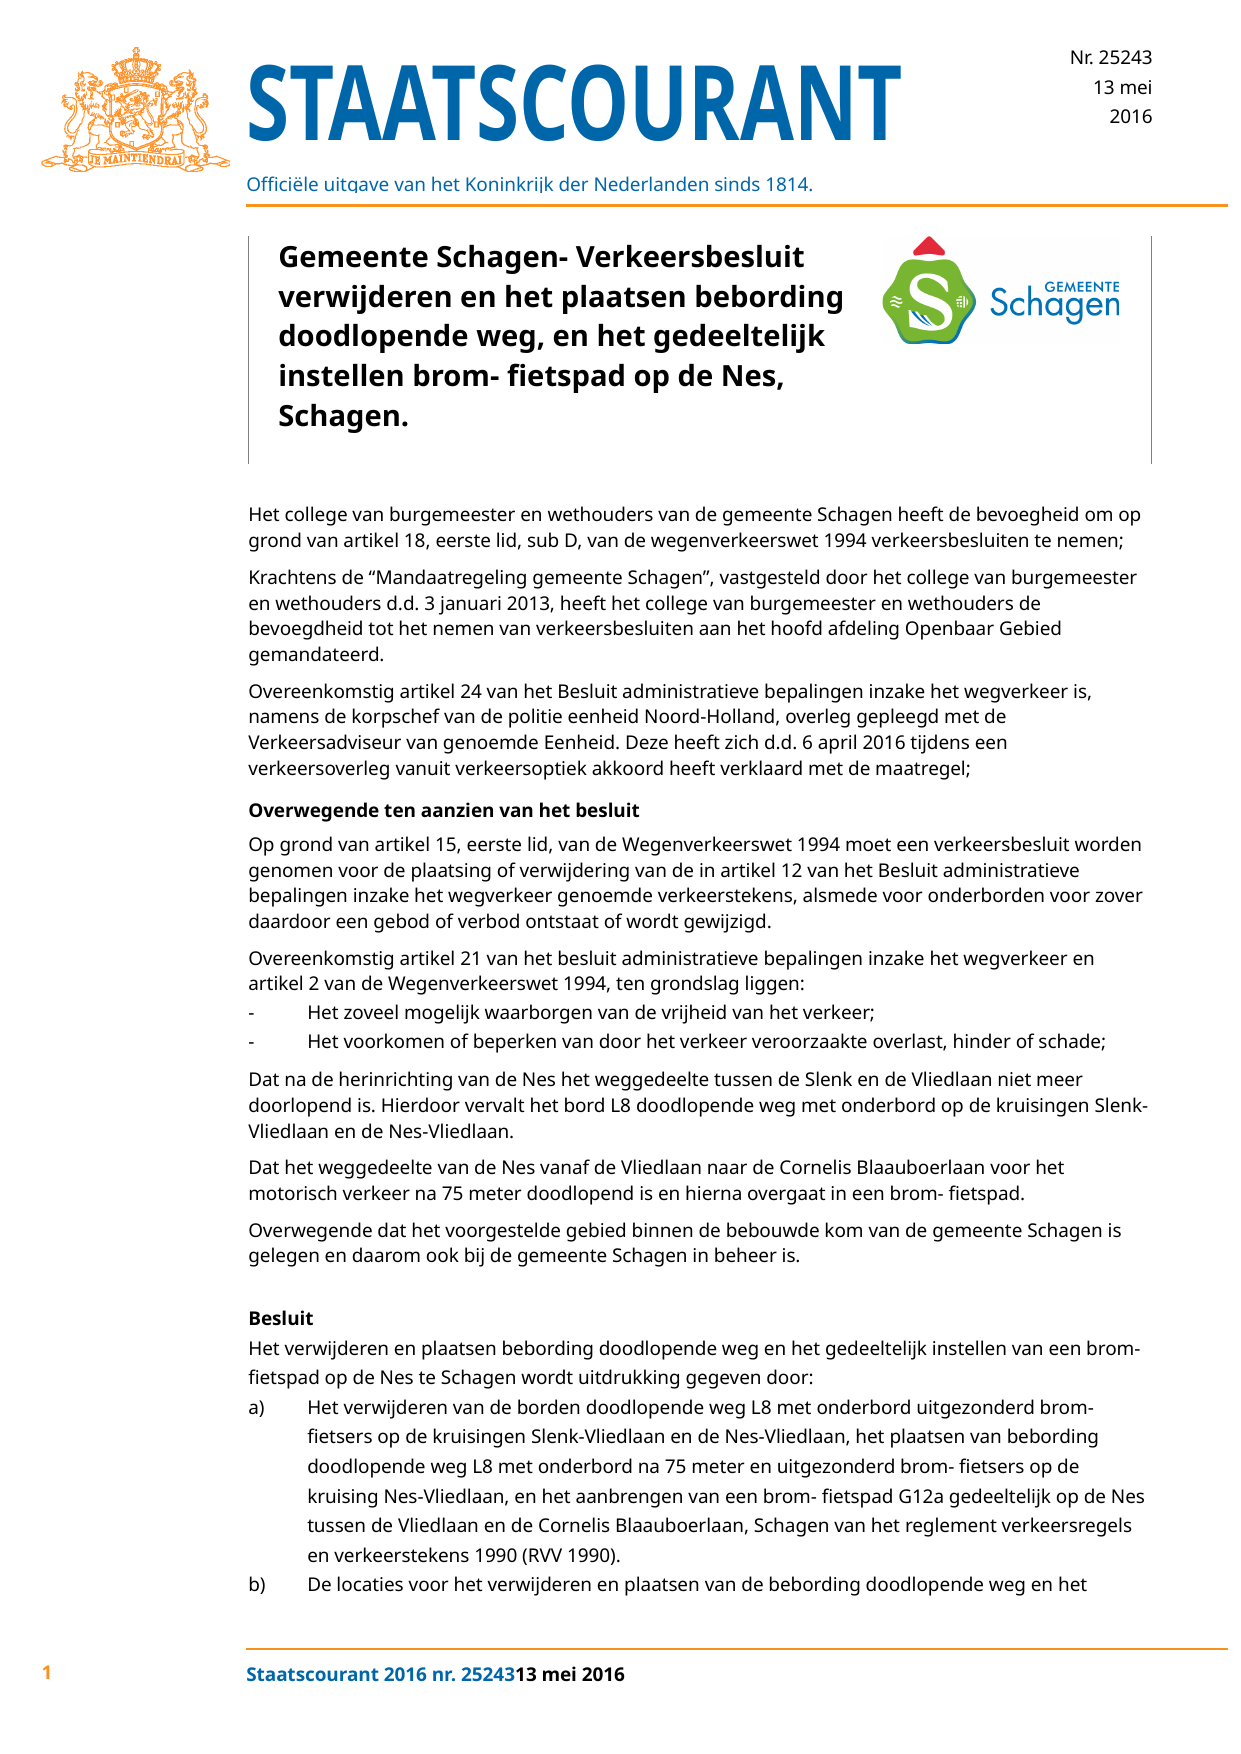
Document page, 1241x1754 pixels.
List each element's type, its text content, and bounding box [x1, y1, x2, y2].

text Overeenkomstig artikel 21 van het besluit administratieve bepalingen inzake het wegverkeer en artikel 2 van de Wegenverkeerswet 1994, ten grondslag liggen: [248, 945, 1152, 996]
text Overwegende ten aanzien van het besluit [248, 797, 1152, 823]
list De locaties voor het verwijderen en plaatsen van de bebording doodlopende weg en het [248, 1572, 1152, 1597]
text Besluit [248, 1305, 1152, 1331]
text Het verwijderen en plaatsen bebording doodlopende weg en het gedeeltelijk instellen van een brom- fietspad op de Nes te Schagen wordt uitdrukking gegeven door: [248, 1335, 1152, 1390]
text Overeenkomstig artikel 24 van het Besluit administratieve bepalingen inzake het wegverkeer is, namens de korpschef van de politie eenheid Noord-Holland, overleg gepleegd met de Verkeersadviseur van genoemde Eenheid. Deze heeft zich d.d. 6 april 2016 tijdens een verkeersoverleg vanuit verkeersoptiek akkoord heeft verklaard met de maatregel; [248, 678, 1152, 781]
picture [41, 47, 231, 172]
list Het zoveel mogelijk waarborgen van de vrijheid van het verkeer; [248, 999, 1152, 1025]
text Dat het weggedeelte van de Nes vanaf de Vliedlaan naar de Cornelis Blaauboerlaan voor het motorisch verkeer na 75 meter doodlopend is en hierna overgaat in een brom- fietspad. [248, 1154, 1152, 1206]
text Het college van burgemeester en wethouders van de gemeente Schagen heeft de bevoegheid om op grond van artikel 18, eerste lid, sub D, van de wegenverkeerswet 1994 verkeersbesluiten te nemen; [248, 502, 1152, 553]
table_header Gemeente Schagen- Verkeersbesluit verwijderen en het plaatsen bebording doodlopende weg, en het gedeeltelijk instellen brom- fietspad op de Nes, Schagen. [249, 236, 850, 464]
picture [882, 236, 1119, 344]
list Het voorkomen of beperken van door het verkeer veroorzaakte overlast, hinder of schade; [248, 1028, 1152, 1054]
text Krachtens de “Mandaatregeling gemeente Schagen”, vastgesteld door het college van burgemeester en wethouders d.d. 3 januari 2013, heeft het college van burgemeester en wethouders de bevoegdheid tot het nemen van verkeersbesluiten aan het hoofd afdeling Openbaar Gebied gemandateerd. [248, 564, 1152, 667]
text Op grond van artikel 15, eerste lid, van de Wegenverkeerswet 1994 moet een verkeersbesluit worden genomen voor de plaatsing of verwijdering van de in artikel 12 van het Besluit administratieve bepalingen inzake het wegverkeer genoemde verkeerstekens, alsmede voor onderborden voor zover daardoor een gebod of verbod ontstaat of wordt gewijzigd. [248, 831, 1152, 934]
text Dat na de herinrichting van de Nes het weggedeelte tussen de Slenk en de Vliedlaan niet meer doorlopend is. Hierdoor vervalt het bord L8 doodlopende weg met onderbord op de kruisingen Slenk-Vliedlaan en de Nes-Vliedlaan. [248, 1066, 1152, 1144]
text Overwegende dat het voorgestelde gebied binnen de bebouwde kom van de gemeente Schagen is gelegen en daarom ook bij de gemeente Schagen in beheer is. [248, 1217, 1152, 1268]
list Het verwijderen van de borden doodlopende weg L8 met onderbord uitgezonderd brom- fietsers op de kruisingen Slenk-Vliedlaan en de Nes-Vliedlaan, het plaatsen van bebording doodlopende weg L8 met onderbord na 75 meter en uitgezonderd brom- fietsers op de kruising Nes-Vliedlaan, en het aanbrengen van een brom- fietspad G12a gedeeltelijk op de Nes tussen de Vliedlaan en de Cornelis Blaauboerlaan, Schagen van het reglement verkeersregels en verkeerstekens 1990 (RVV 1990). [248, 1394, 1152, 1568]
table_header [850, 236, 1151, 464]
